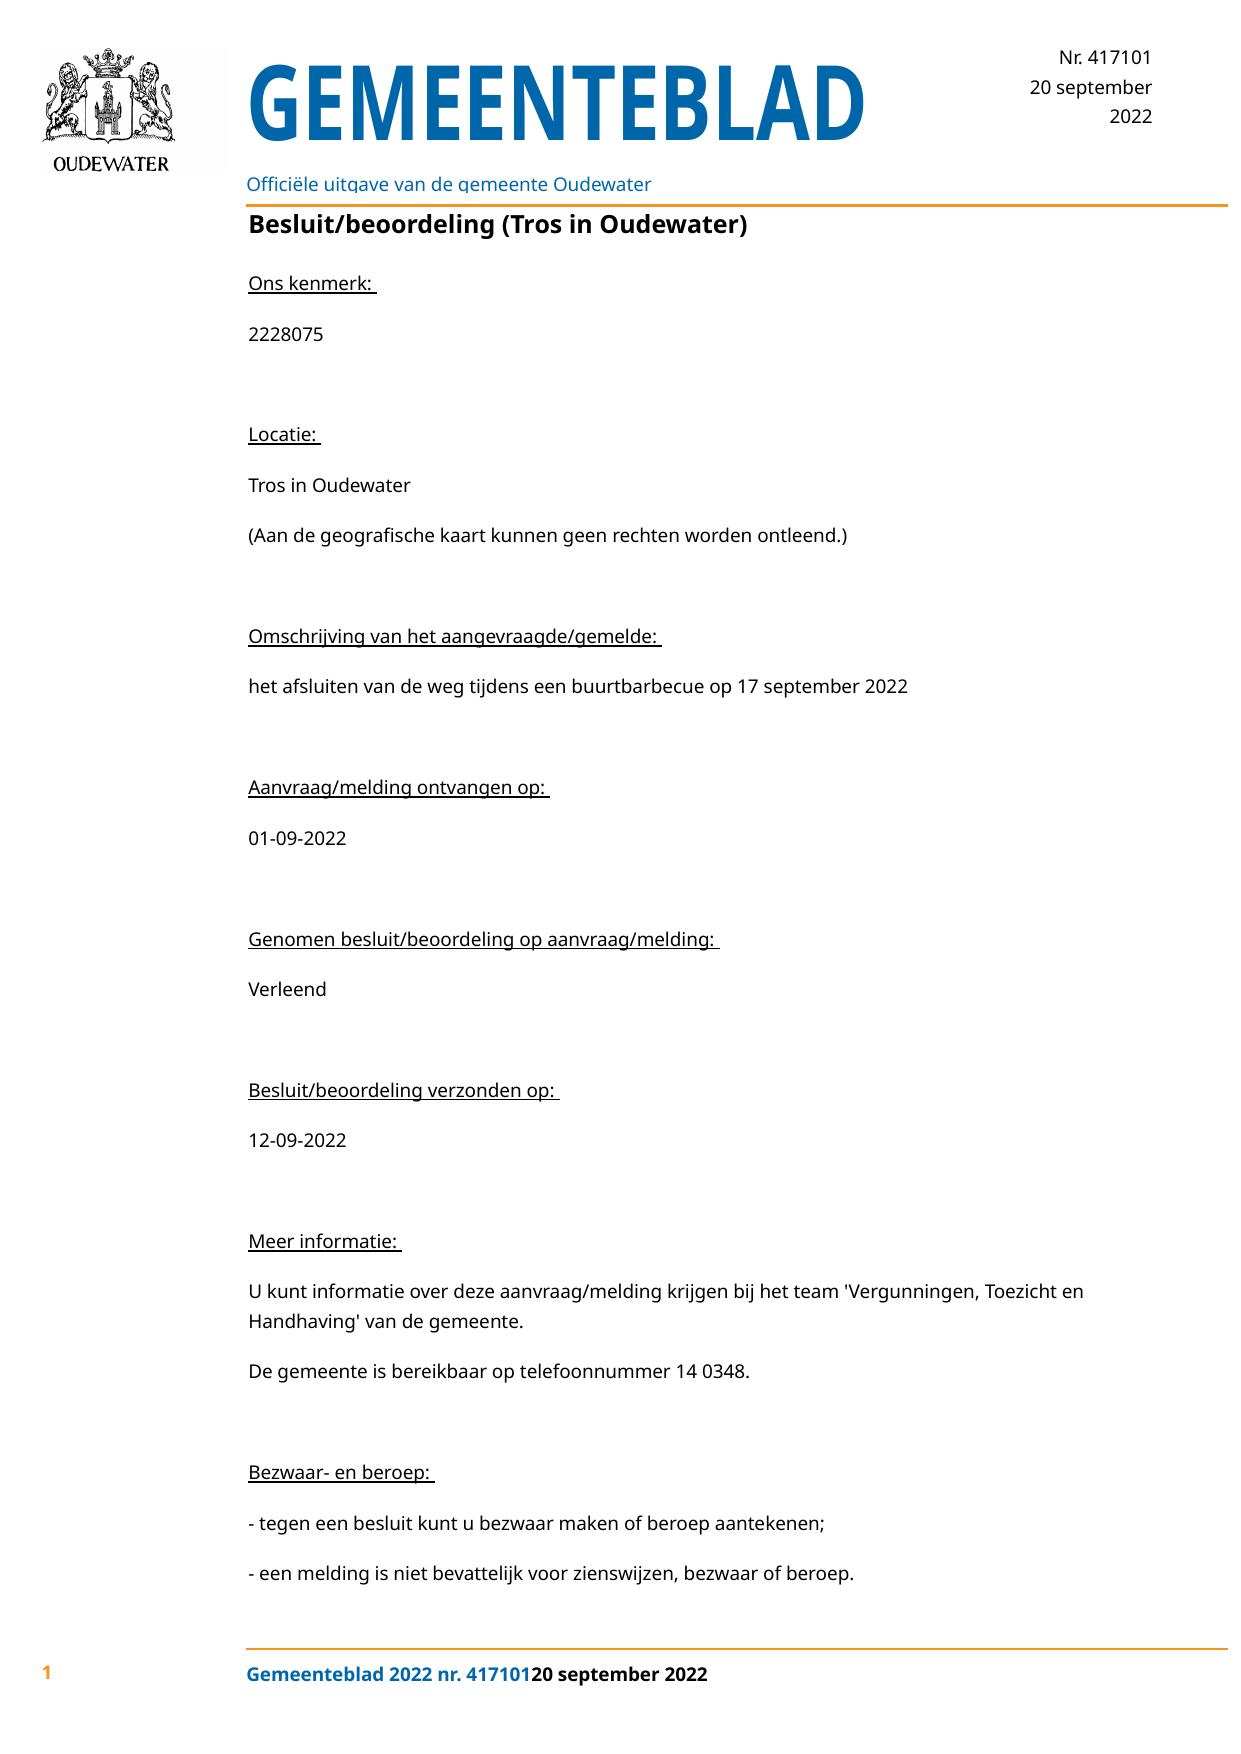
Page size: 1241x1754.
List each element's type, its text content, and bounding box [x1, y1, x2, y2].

text (Aan de geografische kaart kunnen geen rechten worden ontleend.) [248, 522, 1152, 548]
text 01-09-2022 [248, 825, 1152, 851]
text Bezwaar- en beroep: [248, 1459, 1152, 1485]
text Omschrijving van het aangevraagde/gemelde: [248, 623, 1152, 649]
text Locatie: [248, 422, 1152, 447]
text Genomen besluit/beoordeling op aanvraag/melding: [248, 926, 1152, 951]
text Verleend [248, 976, 1152, 1002]
text 2228075 [248, 321, 1152, 346]
text Ons kenmerk: [248, 270, 1152, 296]
text Besluit/beoordeling verzonden op: [248, 1077, 1152, 1103]
text het afsluiten van de weg tijdens een buurtbarbecue op 17 september 2022 [248, 674, 1152, 699]
text Aanvraag/melding ontvangen op: [248, 774, 1152, 800]
text U kunt informatie over deze aanvraag/melding krijgen bij het team 'Vergunningen, Toezicht en Handhaving' van de gemeente. [248, 1279, 1152, 1334]
text - tegen een besluit kunt u bezwaar maken of beroep aantekenen; [248, 1510, 1152, 1536]
text Tros in Oudewater [248, 472, 1152, 498]
text 12-09-2022 [248, 1127, 1152, 1153]
text Meer informatie: [248, 1228, 1152, 1254]
text - een melding is niet bevattelijk voor zienswijzen, bezwaar of beroep. [248, 1560, 1152, 1586]
text De gemeente is bereikbaar op telefoonnummer 14 0348. [248, 1359, 1152, 1384]
text Besluit/beoordeling (Tros in Oudewater) [248, 207, 1152, 241]
picture [41, 47, 231, 172]
